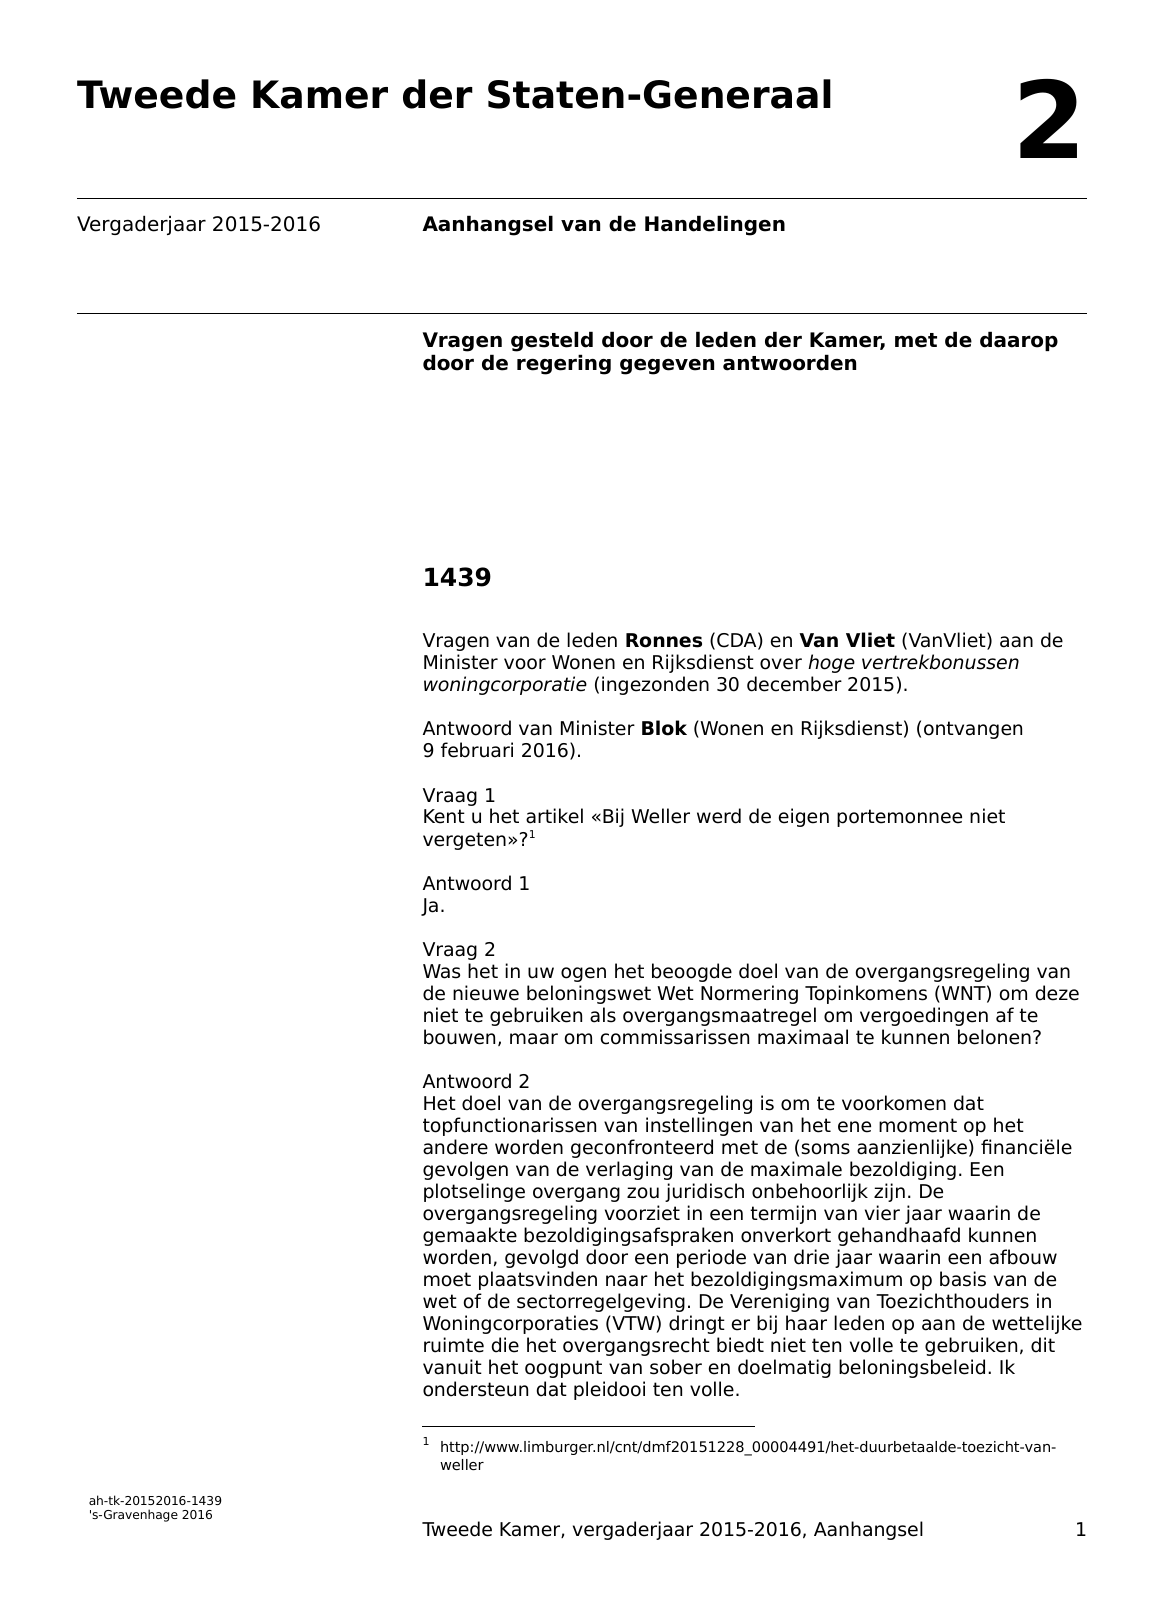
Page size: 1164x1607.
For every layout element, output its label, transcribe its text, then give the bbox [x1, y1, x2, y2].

table_cell [77, 314, 422, 375]
text Vraag 1 [422, 784, 1087, 806]
text http://www.limburger.nl/cnt/dmf20151228_00004491/het-duurbetaalde-toezicht-van-weller [422, 1435, 1087, 1474]
text Was het in uw ogen het beoogde doel van de overgangsregeling van de nieuwe beloningswet Wet Normering Topinkomens (WNT) om deze niet te gebruiken als overgangsmaatregel om vergoedingen af te bouwen, maar om commissarissen maximaal te kunnen belonen? [422, 961, 1087, 1049]
table_cell Aanhangsel van de Handelingen [422, 199, 1087, 313]
table_cell Vergaderjaar 2015-2016 [77, 199, 422, 313]
table_header 2 [886, 59, 1087, 198]
text Antwoord van Minister Blok (Wonen en Rijksdienst) (ontvangen 9 februari 2016). [422, 718, 1087, 762]
text Antwoord 1 [422, 873, 1087, 894]
text Ja. [422, 894, 1087, 917]
text Het doel van de overgangsregeling is om te voorkomen dat topfunctionarissen van instellingen van het ene moment op het andere worden geconfronteerd met de (soms aanzienlijke) financiële gevolgen van de verlaging van de maximale bezoldiging. Een plotselinge overgang zou juridisch onbehoorlijk zijn. De overgangsregeling voorziet in een termijn van vier jaar waarin de gemaakte bezoldigingsafspraken onverkort gehandhaafd kunnen worden, gevolgd door een periode van drie jaar waarin een afbouw moet plaatsvinden naar het bezoldigingsmaximum op basis van de wet of de sectorregelgeving. De Vereniging van Toezichthouders in Woningcorporaties (VTW) dringt er bij haar leden op aan de wettelijke ruimte die het overgangsrecht biedt niet ten volle te gebruiken, dit vanuit het oogpunt van sober en doelmatig beloningsbeleid. Ik ondersteun dat pleidooi ten volle. [422, 1093, 1087, 1401]
text Kent u het artikel «Bij Weller werd de eigen portemonnee niet vergeten»? [422, 806, 1087, 850]
text ah-tk-20152016-1439 [88, 1494, 323, 1508]
text Vragen van de leden Ronnes (CDA) en Van Vliet (VanVliet) aan de Minister voor Wonen en Rijksdienst over hoge vertrekbonussen woningcorporatie (ingezonden 30 december 2015). [422, 630, 1087, 696]
text 's-Gravenhage 2016 [88, 1508, 323, 1522]
table_cell Vragen gesteld door de leden der Kamer, met de daarop door de regering gegeven antwoorden [422, 314, 1087, 375]
text Antwoord 2 [422, 1071, 1087, 1093]
text 1439 [422, 563, 1087, 592]
text Vraag 2 [422, 939, 1087, 961]
table_header Tweede Kamer der Staten-Generaal [77, 59, 886, 198]
